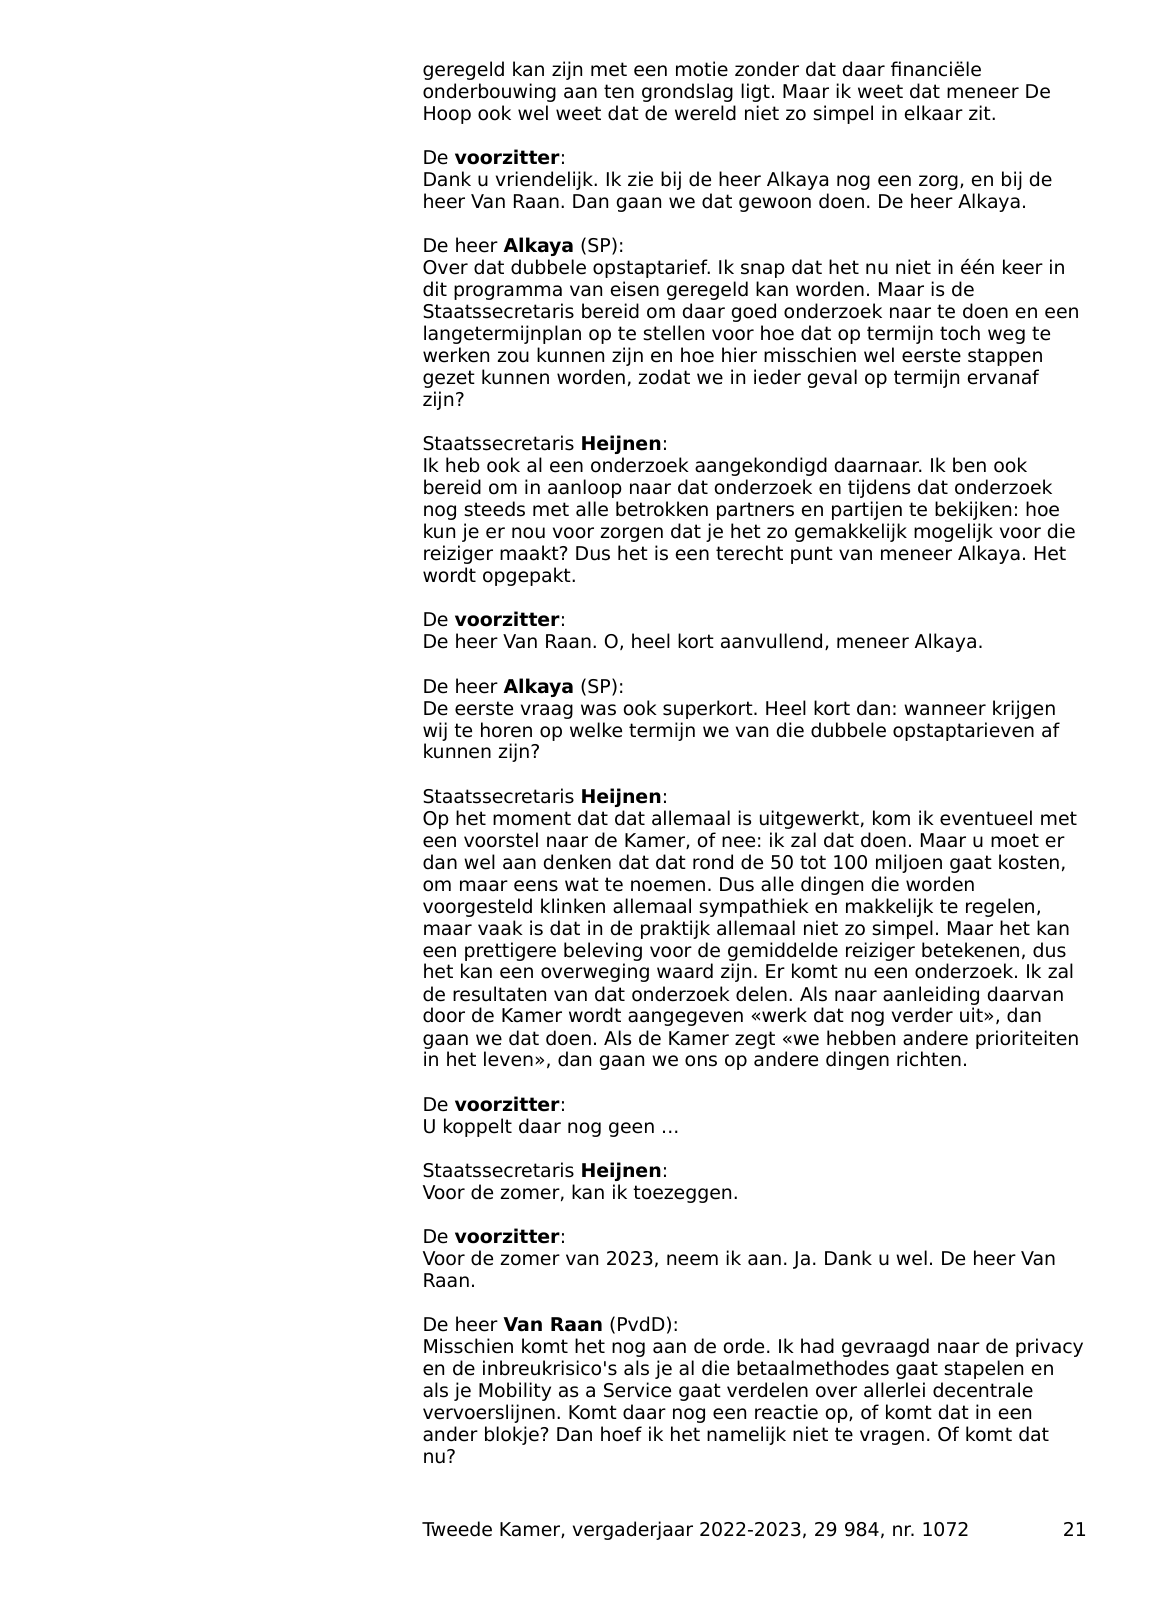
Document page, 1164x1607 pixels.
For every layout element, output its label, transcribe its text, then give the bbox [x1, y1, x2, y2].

text Staatssecretaris Heijnen: [422, 433, 1087, 455]
text geregeld kan zijn met een motie zonder dat daar financiële onderbouwing aan ten grondslag ligt. Maar ik weet dat meneer De Hoop ook wel weet dat de wereld niet zo simpel in elkaar zit. [422, 59, 1087, 125]
text De heer Alkaya (SP): [422, 676, 1087, 697]
text Staatssecretaris Heijnen: [422, 786, 1087, 808]
text Staatssecretaris Heijnen: [422, 1160, 1087, 1182]
text De voorzitter: [422, 1093, 1087, 1116]
text De voorzitter: [422, 147, 1087, 169]
text Over dat dubbele opstaptarief. Ik snap dat het nu niet in één keer in dit programma van eisen geregeld kan worden. Maar is de Staatssecretaris bereid om daar goed onderzoek naar te doen en een langetermijnplan op te stellen voor hoe dat op termijn toch weg te werken zou kunnen zijn en hoe hier misschien wel eerste stappen gezet kunnen worden, zodat we in ieder geval op termijn ervanaf zijn? [422, 257, 1087, 411]
text Op het moment dat dat allemaal is uitgewerkt, kom ik eventueel met een voorstel naar de Kamer, of nee: ik zal dat doen. Maar u moet er dan wel aan denken dat dat rond de 50 tot 100 miljoen gaat kosten, om maar eens wat te noemen. Dus alle dingen die worden voorgesteld klinken allemaal sympathiek en makkelijk te regelen, maar vaak is dat in de praktijk allemaal niet zo simpel. Maar het kan een prettigere beleving voor de gemiddelde reiziger betekenen, dus het kan een overweging waard zijn. Er komt nu een onderzoek. Ik zal de resultaten van dat onderzoek delen. Als naar aanleiding daarvan door de Kamer wordt aangegeven «werk dat nog verder uit», dan gaan we dat doen. Als de Kamer zegt «we hebben andere prioriteiten in het leven», dan gaan we ons op andere dingen richten. [422, 808, 1087, 1071]
text De eerste vraag was ook superkort. Heel kort dan: wanneer krijgen wij te horen op welke termijn we van die dubbele opstaptarieven af kunnen zijn? [422, 697, 1087, 763]
text De voorzitter: [422, 1226, 1087, 1248]
text U koppelt daar nog geen ... [422, 1116, 1087, 1137]
text Ik heb ook al een onderzoek aangekondigd daarnaar. Ik ben ook bereid om in aanloop naar dat onderzoek en tijdens dat onderzoek nog steeds met alle betrokken partners en partijen te bekijken: hoe kun je er nou voor zorgen dat je het zo gemakkelijk mogelijk voor die reiziger maakt? Dus het is een terecht punt van meneer Alkaya. Het wordt opgepakt. [422, 455, 1087, 587]
text De heer Van Raan (PvdD): [422, 1314, 1087, 1336]
text Dank u vriendelijk. Ik zie bij de heer Alkaya nog een zorg, en bij de heer Van Raan. Dan gaan we dat gewoon doen. De heer Alkaya. [422, 169, 1087, 213]
text Voor de zomer van 2023, neem ik aan. Ja. Dank u wel. De heer Van Raan. [422, 1248, 1087, 1292]
text De heer Alkaya (SP): [422, 235, 1087, 257]
text Voor de zomer, kan ik toezeggen. [422, 1182, 1087, 1204]
text Misschien komt het nog aan de orde. Ik had gevraagd naar de privacy en de inbreukrisico's als je al die betaalmethodes gaat stapelen en als je Mobility as a Service gaat verdelen over allerlei decentrale vervoerslijnen. Komt daar nog een reactie op, of komt dat in een ander blokje? Dan hoef ik het namelijk niet te vragen. Of komt dat nu? [422, 1336, 1087, 1468]
text De heer Van Raan. O, heel kort aanvullend, meneer Alkaya. [422, 631, 1087, 653]
text De voorzitter: [422, 609, 1087, 631]
